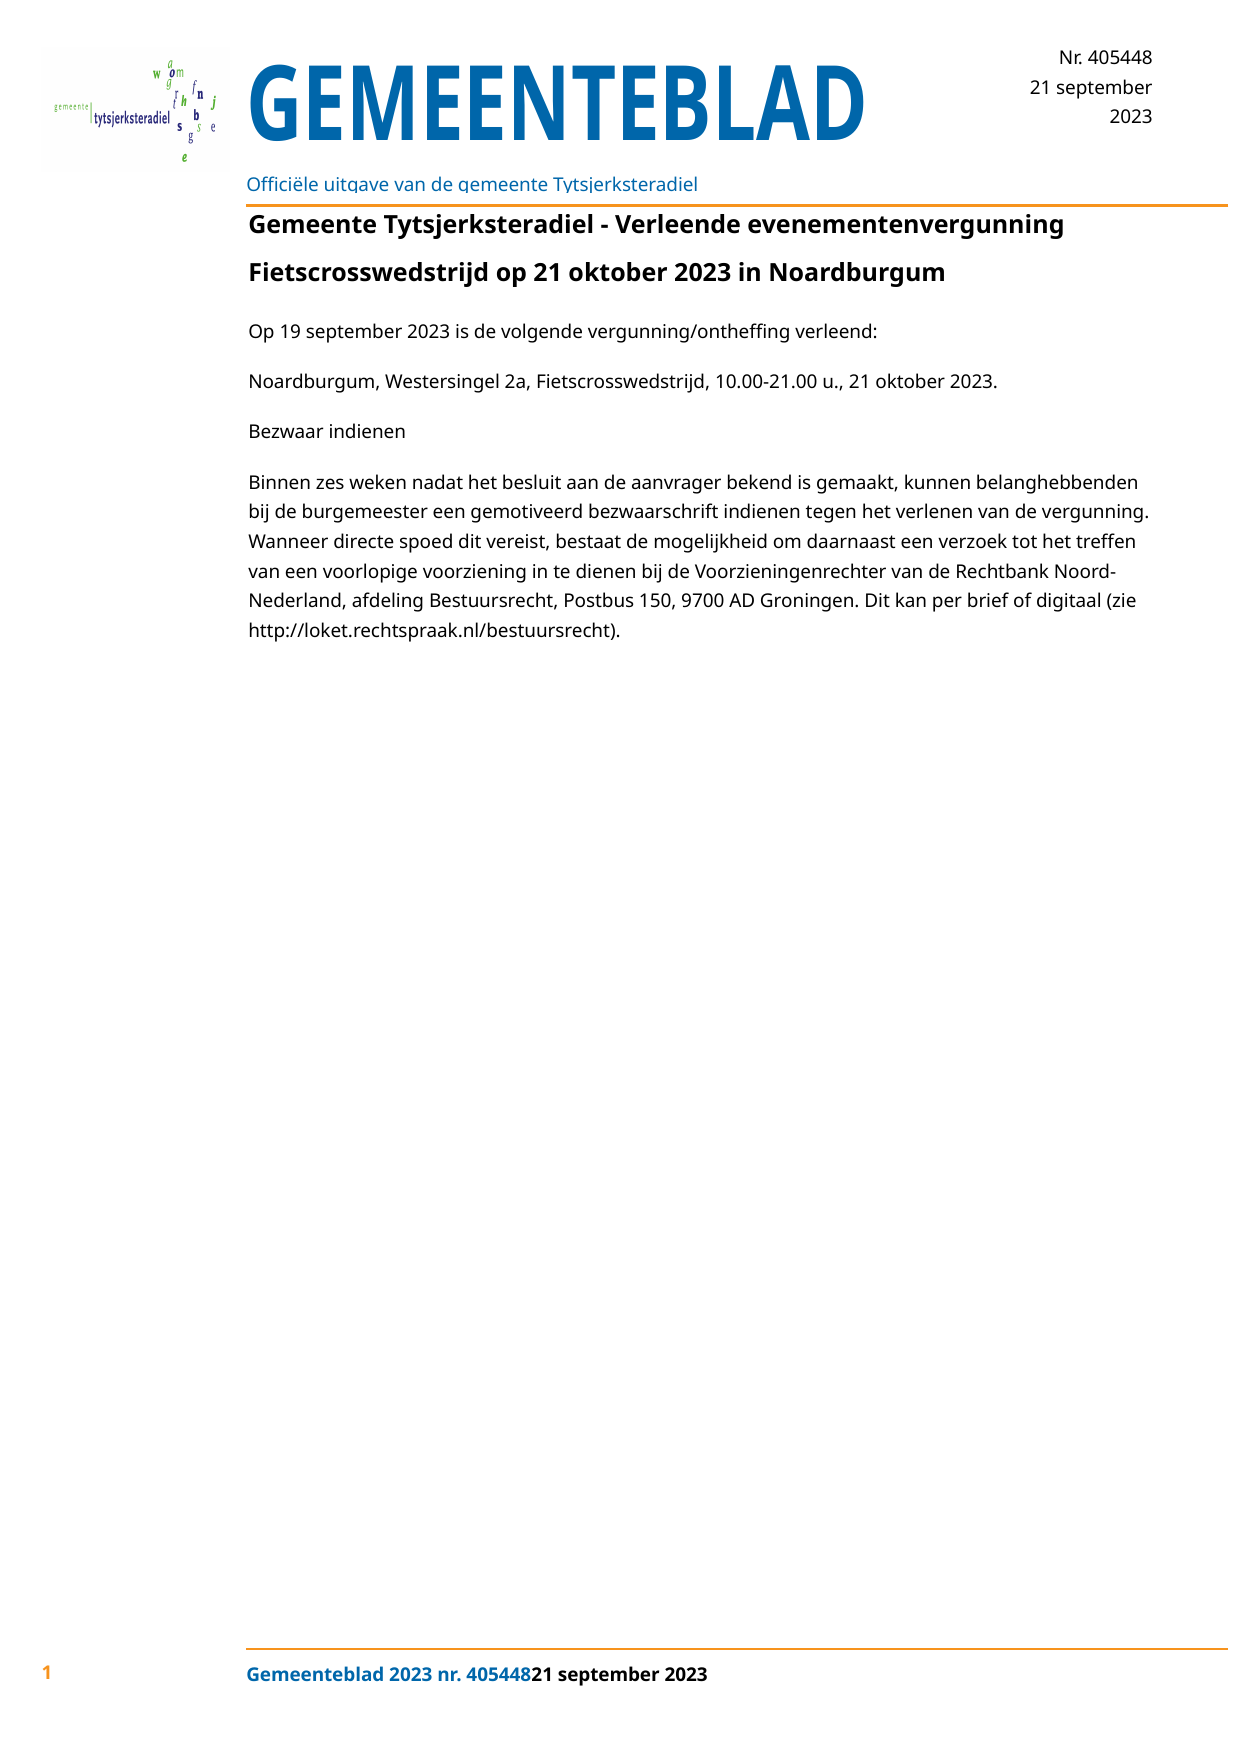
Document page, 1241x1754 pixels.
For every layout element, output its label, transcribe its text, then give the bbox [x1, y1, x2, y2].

picture [41, 47, 231, 172]
text Noardburgum, Westersingel 2a, Fietscrosswedstrijd, 10.00-21.00 u., 21 oktober 2023. [248, 368, 1152, 394]
text Op 19 september 2023 is de volgende vergunning/ontheffing verleend: [248, 318, 1152, 344]
text Binnen zes weken nadat het besluit aan de aanvrager bekend is gemaakt, kunnen belanghebbenden bij de burgemeester een gemotiveerd bezwaarschrift indienen tegen het verlenen van de vergunning. Wanneer directe spoed dit vereist, bestaat de mogelijkheid om daarnaast een verzoek tot het treffen van een voorlopige voorziening in te dienen bij de Voorzieningenrechter van de Rechtbank Noord-Nederland, afdeling Bestuursrecht, Postbus 150, 9700 AD Groningen. Dit kan per brief of digitaal (zie http://loket.rechtspraak.nl/bestuursrecht). [248, 469, 1152, 643]
text Gemeente Tytsjerksteradiel - Verleende evenementenvergunning Fietscrosswedstrijd op 21 oktober 2023 in Noardburgum [248, 207, 1152, 288]
text Bezwaar indienen [248, 419, 1152, 444]
